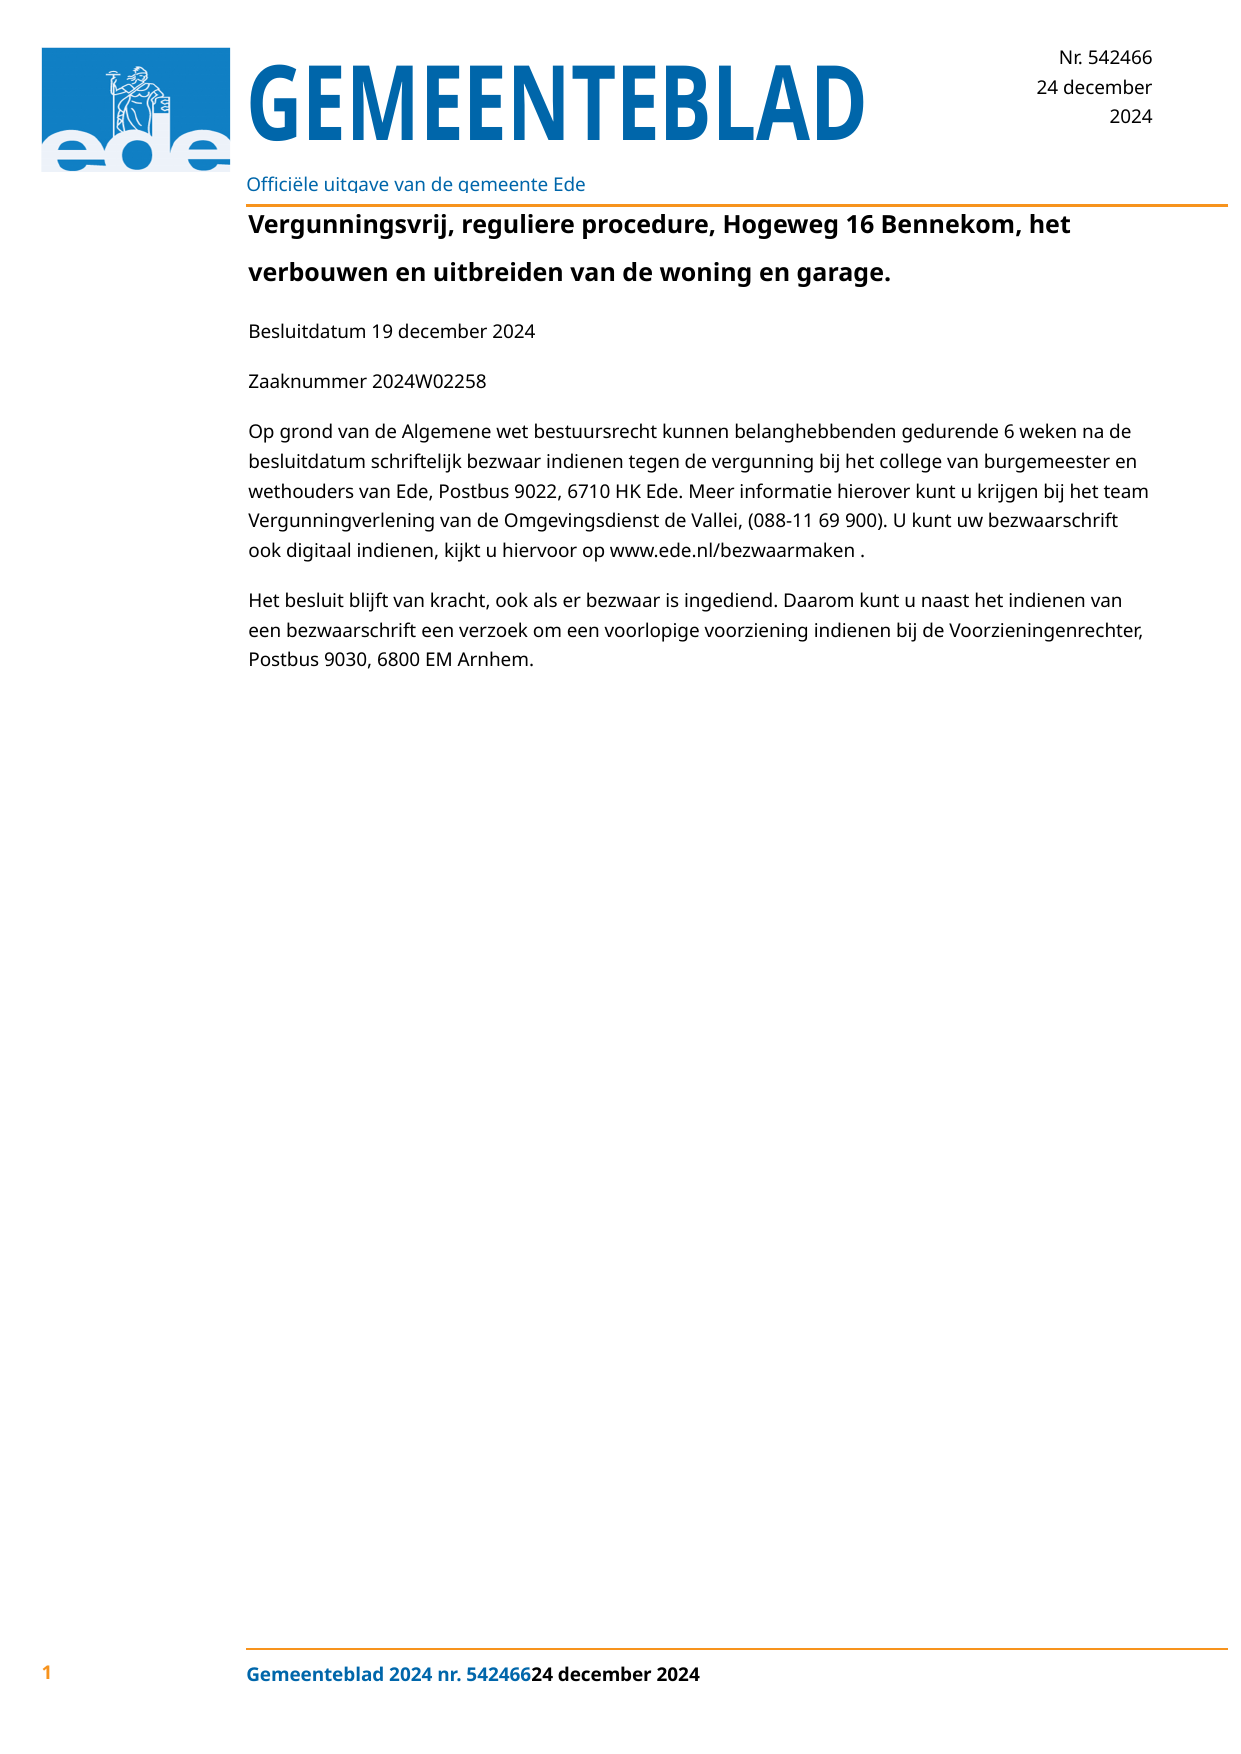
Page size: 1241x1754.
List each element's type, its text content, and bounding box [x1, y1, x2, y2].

text Het besluit blijft van kracht, ook als er bezwaar is ingediend. Daarom kunt u naast het indienen van een bezwaarschrift een verzoek om een voorlopige voorziening indienen bij de Voorzieningenrechter, Postbus 9030, 6800 EM Arnhem. [248, 587, 1152, 672]
text Op grond van de Algemene wet bestuursrecht kunnen belanghebbenden gedurende 6 weken na de besluitdatum schriftelijk bezwaar indienen tegen de vergunning bij het college van burgemeester en wethouders van Ede, Postbus 9022, 6710 HK Ede. Meer informatie hierover kunt u krijgen bij het team Vergunningverlening van de Omgevingsdienst de Vallei, (088-11 69 900). U kunt uw bezwaarschrift ook digitaal indienen, kijkt u hiervoor op www.ede.nl/bezwaarmaken . [248, 419, 1152, 563]
text Besluitdatum 19 december 2024 [248, 318, 1152, 344]
text Vergunningsvrij, reguliere procedure, Hogeweg 16 Bennekom, het verbouwen en uitbreiden van de woning en garage. [248, 207, 1152, 288]
text Zaaknummer 2024W02258 [248, 368, 1152, 394]
picture [41, 47, 231, 172]
